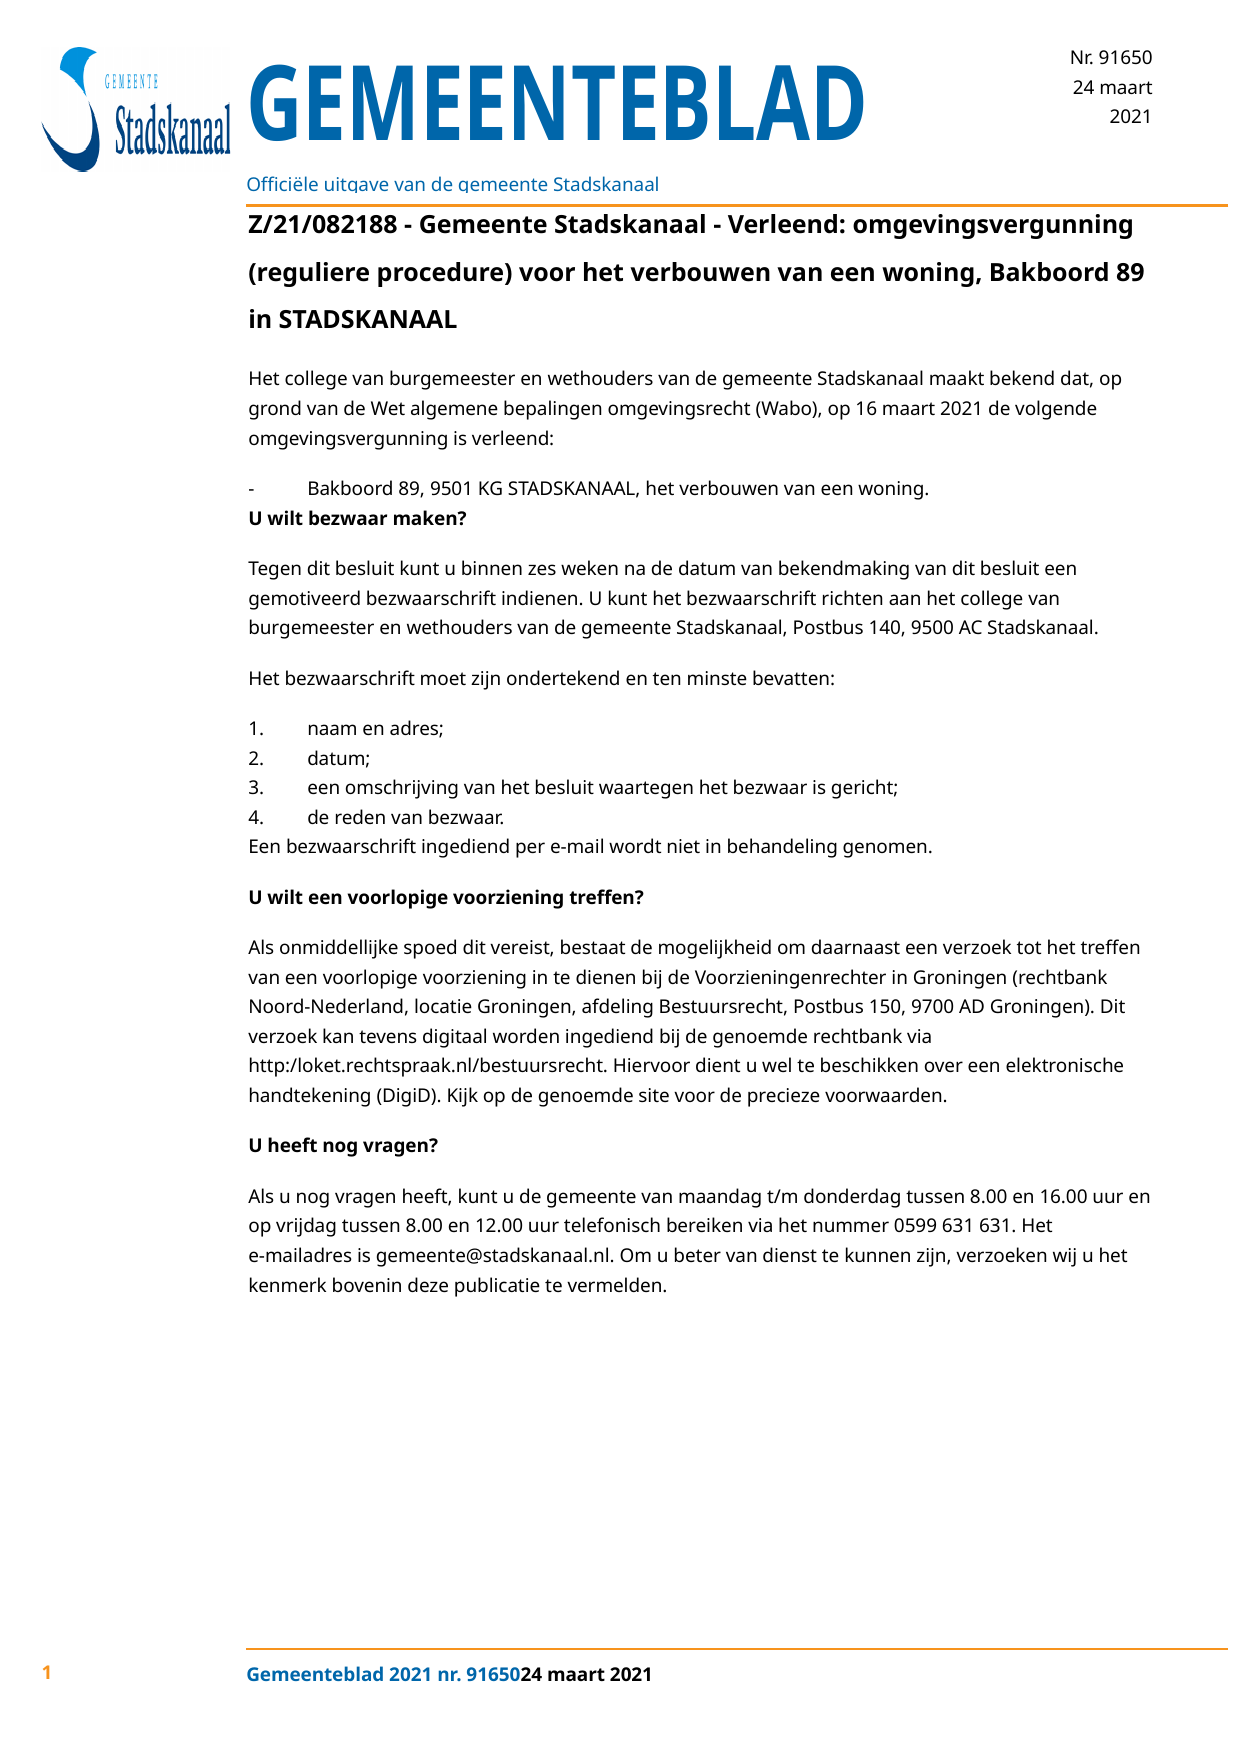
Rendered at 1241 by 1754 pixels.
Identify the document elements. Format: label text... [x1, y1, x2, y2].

list Bakboord 89, 9501 KG STADSKANAAL, het verbouwen van een woning. [248, 475, 1152, 501]
list de reden van bezwaar. [248, 804, 1152, 829]
list naam en adres; [248, 715, 1152, 741]
text U wilt bezwaar maken? [248, 505, 1152, 530]
list datum; [248, 745, 1152, 770]
text Als onmiddellijke spoed dit vereist, bestaat de mogelijkheid om daarnaast een verzoek tot het treffen van een voorlopige voorziening in te dienen bij de Voorzieningenrechter in Groningen (rechtbank Noord-Nederland, locatie Groningen, afdeling Bestuursrecht, Postbus 150, 9700 AD Groningen). Dit verzoek kan tevens digitaal worden ingediend bij de genoemde rechtbank via http:/loket.rechtspraak.nl/bestuursrecht. Hiervoor dient u wel te beschikken over een elektronische handtekening (DigiD). Kijk op de genoemde site voor de precieze voorwaarden. [248, 934, 1152, 1108]
text U heeft nog vragen? [248, 1133, 1152, 1158]
text U wilt een voorlopige voorziening treffen? [248, 884, 1152, 909]
text Tegen dit besluit kunt u binnen zes weken na de datum van bekendmaking van dit besluit een gemotiveerd bezwaarschrift indienen. U kunt het bezwaarschrift richten aan het college van burgemeester en wethouders van de gemeente Stadskanaal, Postbus 140, 9500 AC Stadskanaal. [248, 555, 1152, 640]
text Een bezwaarschrift ingediend per e-mail wordt niet in behandeling genomen. [248, 833, 1152, 859]
text Het college van burgemeester en wethouders van de gemeente Stadskanaal maakt bekend dat, op grond van de Wet algemene bepalingen omgevingsrecht (Wabo), op 16 maart 2021 de volgende omgevingsvergunning is verleend: [248, 366, 1152, 450]
list een omschrijving van het besluit waartegen het bezwaar is gericht; [248, 774, 1152, 800]
text Het bezwaarschrift moet zijn ondertekend en ten minste bevatten: [248, 665, 1152, 690]
picture [41, 47, 231, 172]
text Als u nog vragen heeft, kunt u de gemeente van maandag t/m donderdag tussen 8.00 en 16.00 uur en op vrijdag tussen 8.00 en 12.00 uur telefonisch bereiken via het nummer 0599 631 631. Het e‑mailadres is gemeente@stadskanaal.nl. Om u beter van dienst te kunnen zijn, verzoeken wij u het kenmerk bovenin deze publicatie te vermelden. [248, 1183, 1152, 1297]
text Z/21/082188 - Gemeente Stadskanaal - Verleend: omgevingsvergunning (reguliere procedure) voor het verbouwen van een woning, Bakboord 89 in STADSKANAAL [248, 207, 1152, 336]
